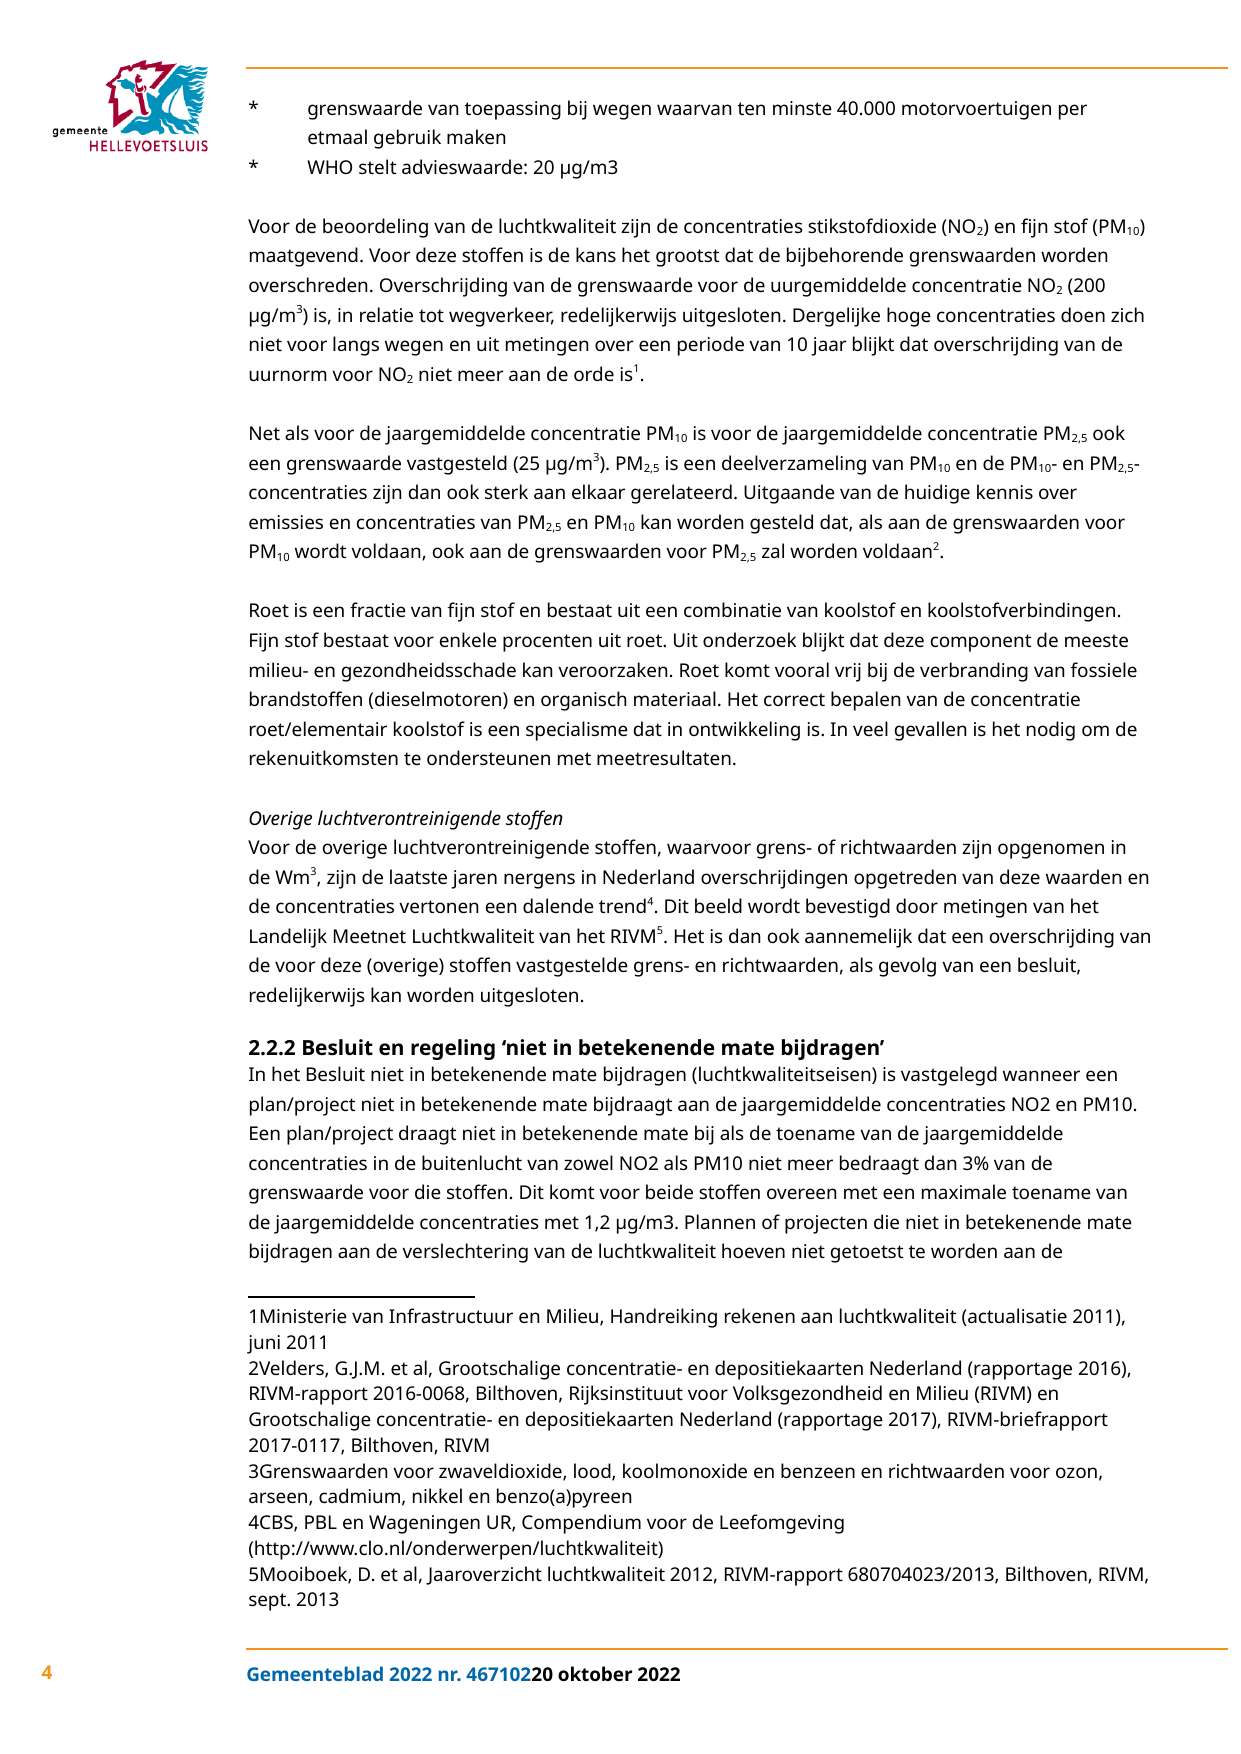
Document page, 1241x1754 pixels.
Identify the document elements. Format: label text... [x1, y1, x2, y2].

text Velders, G.J.M. et al, Grootschalige concentratie- en depositiekaarten Nederland (rapportage 2016), RIVM-rapport 2016-0068, Bilthoven, Rijksinstituut voor Volksgezondheid en Milieu (RIVM) en Grootschalige concentratie- en depositiekaarten Nederland (rapportage 2017), RIVM-briefrapport 2017-0117, Bilthoven, RIVM [248, 1355, 1152, 1458]
text Overige luchtverontreinigende stoffen [248, 805, 1152, 831]
text Voor de overige luchtverontreinigende stoffen, waarvoor grens- of richtwaarden zijn opgenomen in de Wm, zijn de laatste jaren nergens in Nederland overschrijdingen opgetreden van deze waarden en de concentraties vertonen een dalende trend. Dit beeld wordt bevestigd door metingen van het Landelijk Meetnet Luchtkwaliteit van het RIVM. Het is dan ook aannemelijk dat een overschrijding van de voor deze (overige) stoffen vastgestelde grens- en richtwaarden, als gevolg van een besluit, redelijkerwijs kan worden uitgesloten. [248, 834, 1152, 1008]
text In het Besluit niet in betekenende mate bijdragen (luchtkwaliteitseisen) is vastgelegd wanneer een plan/project niet in betekenende mate bijdraagt aan de jaargemiddelde concentraties NO2 en PM10. Een plan/project draagt niet in betekenende mate bij als de toename van de jaargemiddelde concentraties in de buitenlucht van zowel NO2 als PM10 niet meer bedraagt dan 3% van de grenswaarde voor die stoffen. Dit komt voor beide stoffen overeen met een maximale toename van de jaargemiddelde concentraties met 1,2 µg/m3. Plannen of projecten die niet in betekenende mate bijdragen aan de verslechtering van de luchtkwaliteit hoeven niet getoetst te worden aan de [248, 1061, 1152, 1264]
text Roet is een fractie van fijn stof en bestaat uit een combinatie van koolstof en koolstofverbindingen. Fijn stof bestaat voor enkele procenten uit roet. Uit onderzoek blijkt dat deze component de meeste milieu- en gezondheidsschade kan veroorzaken. Roet komt vooral vrij bij de verbranding van fossiele brandstoffen (dieselmotoren) en organisch materiaal. Het correct bepalen van de concentratie roet/elementair koolstof is een specialisme dat in ontwikkeling is. In veel gevallen is het nodig om de rekenuitkomsten te ondersteunen met meetresultaten. [248, 598, 1152, 771]
list grenswaarde van toepassing bij wegen waarvan ten minste 40.000 motorvoertuigen per etmaal gebruik maken [248, 95, 1152, 150]
text Grenswaarden voor zwaveldioxide, lood, koolmonoxide en benzeen en richtwaarden voor ozon, arseen, cadmium, nikkel en benzo(a)pyreen [248, 1458, 1152, 1509]
text 2.2.2 Besluit en regeling ‘niet in betekenende mate bijdragen’ [248, 1033, 1152, 1061]
text CBS, PBL en Wageningen UR, Compendium voor de Leefomgeving (http://www.clo.nl/onderwerpen/luchtkwaliteit) [248, 1509, 1152, 1561]
text Ministerie van Infrastructuur en Milieu, Handreiking rekenen aan luchtkwaliteit (actualisatie 2011), juni 2011 [248, 1303, 1152, 1355]
picture [41, 47, 231, 172]
text Voor de beoordeling van de luchtkwaliteit zijn de concentraties stikstofdioxide (NO2) en fijn stof (PM10) maatgevend. Voor deze stoffen is de kans het grootst dat de bijbehorende grenswaarden worden overschreden. Overschrijding van de grenswaarde voor de uurgemiddelde concentratie NO2 (200 µg/m3) is, in relatie tot wegverkeer, redelijkerwijs uitgesloten. Dergelijke hoge concentraties doen zich niet voor langs wegen en uit metingen over een periode van 10 jaar blijkt dat overschrijding van de uurnorm voor NO2 niet meer aan de orde is. [248, 213, 1152, 387]
list WHO stelt advieswaarde: 20 µg/m3 [248, 154, 1152, 180]
text Net als voor de jaargemiddelde concentratie PM10 is voor de jaargemiddelde concentratie PM2,5 ook een grenswaarde vastgesteld (25 µg/m3). PM2,5 is een deelverzameling van PM10 en de PM10- en PM2,5-concentraties zijn dan ook sterk aan elkaar gerelateerd. Uitgaande van de huidige kennis over emissies en concentraties van PM2,5 en PM10 kan worden gesteld dat, als aan de grenswaarden voor PM10 wordt voldaan, ook aan de grenswaarden voor PM2,5 zal worden voldaan. [248, 420, 1152, 564]
text Mooiboek, D. et al, Jaaroverzicht luchtkwaliteit 2012, RIVM-rapport 680704023/2013, Bilthoven, RIVM, sept. 2013 [248, 1561, 1152, 1612]
